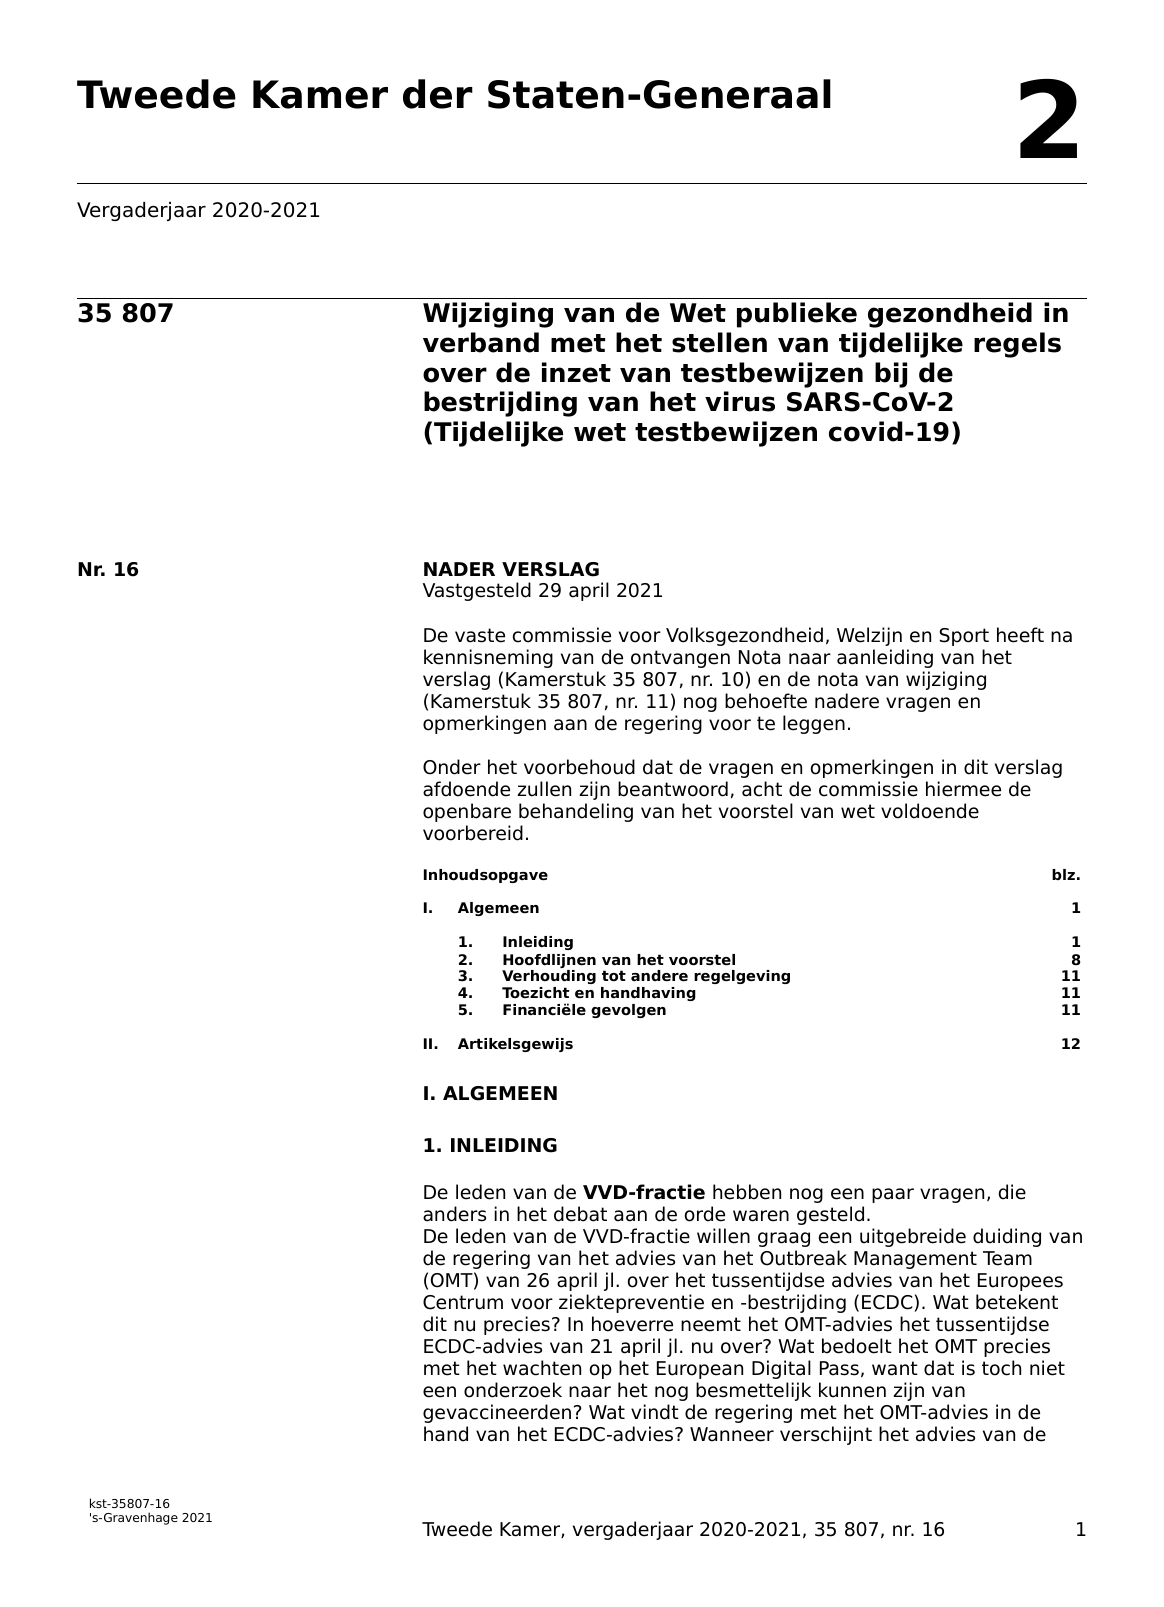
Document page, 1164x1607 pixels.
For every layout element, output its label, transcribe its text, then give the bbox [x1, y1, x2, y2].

table_cell [422, 934, 452, 951]
table_cell [496, 918, 1028, 934]
table_cell Hoofdlijnen van het voorstel [496, 951, 1028, 968]
table_cell 8 [1028, 951, 1087, 968]
table_cell 3. [452, 968, 496, 985]
subtitle 1. INLEIDING [422, 1135, 1087, 1157]
table_cell 5. [452, 1002, 496, 1019]
table_cell [452, 1019, 496, 1036]
table_cell 4. [452, 985, 496, 1002]
table_cell [422, 1019, 452, 1036]
table_header 2 [886, 59, 1087, 183]
subtitle I. ALGEMEEN [422, 1083, 1087, 1105]
text 's-Gravenhage 2021 [88, 1511, 323, 1525]
table_cell Inleiding [496, 934, 1028, 951]
table_cell II. [422, 1036, 452, 1053]
table_cell 12 [1028, 1036, 1087, 1053]
table_cell 11 [1028, 968, 1087, 985]
table_cell [452, 884, 496, 900]
text kst-35807-16 [88, 1497, 323, 1511]
table_cell 11 [1028, 985, 1087, 1002]
table_cell [422, 918, 452, 934]
table_cell [422, 985, 452, 1002]
subtitle 35 807 Wijziging van de Wet publieke gezondheid in verband met het stellen van tijdelijke regels over de inzet van testbewijzen bij de bestrijding van het virus SARS-CoV-2 (Tijdelijke wet testbewijzen covid-19) [77, 299, 1087, 447]
table_cell Toezicht en handhaving [496, 985, 1028, 1002]
table_cell Financiële gevolgen [496, 1002, 1028, 1019]
table_cell [422, 968, 452, 985]
table_header Tweede Kamer der Staten-Generaal [77, 59, 886, 183]
table_cell [422, 1002, 452, 1019]
table_cell 11 [1028, 1002, 1087, 1019]
table_cell 1. [452, 934, 496, 951]
table_cell [1028, 918, 1087, 934]
table_cell 1 [1028, 934, 1087, 951]
table_cell I. [422, 900, 452, 917]
table_cell Vergaderjaar 2020-2021 [77, 184, 1087, 298]
text De leden van de VVD-fractie hebben nog een paar vragen, die anders in het debat aan de orde waren gesteld. [422, 1182, 1087, 1226]
table_cell [496, 884, 1028, 900]
subtitle Nr. 16 NADER VERSLAG [77, 558, 1087, 580]
text Onder het voorbehoud dat de vragen en opmerkingen in dit verslag afdoende zullen zijn beantwoord, acht de commissie hiermee de openbare behandeling van het voorstel van wet voldoende voorbereid. [422, 757, 1087, 844]
table_cell Artikelsgewijs [452, 1036, 1028, 1053]
table_cell 2. [452, 951, 496, 968]
table_cell Verhouding tot andere regelgeving [496, 968, 1028, 985]
table_cell 1 [1028, 900, 1087, 917]
table_cell [1028, 1019, 1087, 1036]
table_cell [422, 951, 452, 968]
table_header Inhoudsopgave [422, 866, 1028, 883]
text Vastgesteld 29 april 2021 [422, 580, 1087, 602]
text De leden van de VVD-fractie willen graag een uitgebreide duiding van de regering van het advies van het Outbreak Management Team (OMT) van 26 april jl. over het tussentijdse advies van het Europees Centrum voor ziektepreventie en -bestrijding (ECDC). Wat betekent dit nu precies? In hoeverre neemt het OMT-advies het tussentijdse ECDC-advies van 21 april jl. nu over? Wat bedoelt het OMT precies met het wachten op het European Digital Pass, want dat is toch niet een onderzoek naar het nog besmettelijk kunnen zijn van gevaccineerden? Wat vindt de regering met het OMT-advies in de hand van het ECDC-advies? Wanneer verschijnt het advies van de [422, 1226, 1087, 1446]
table_cell [452, 918, 496, 934]
table_header blz. [1028, 866, 1087, 883]
text De vaste commissie voor Volksgezondheid, Welzijn en Sport heeft na kennisneming van de ontvangen Nota naar aanleiding van het verslag (Kamerstuk 35 807, nr. 10) en de nota van wijziging (Kamerstuk 35 807, nr. 11) nog behoefte nadere vragen en opmerkingen aan de regering voor te leggen. [422, 624, 1087, 734]
table_cell [496, 1019, 1028, 1036]
table_cell [422, 884, 452, 900]
table_cell Algemeen [452, 900, 1028, 917]
table_cell [1028, 884, 1087, 900]
